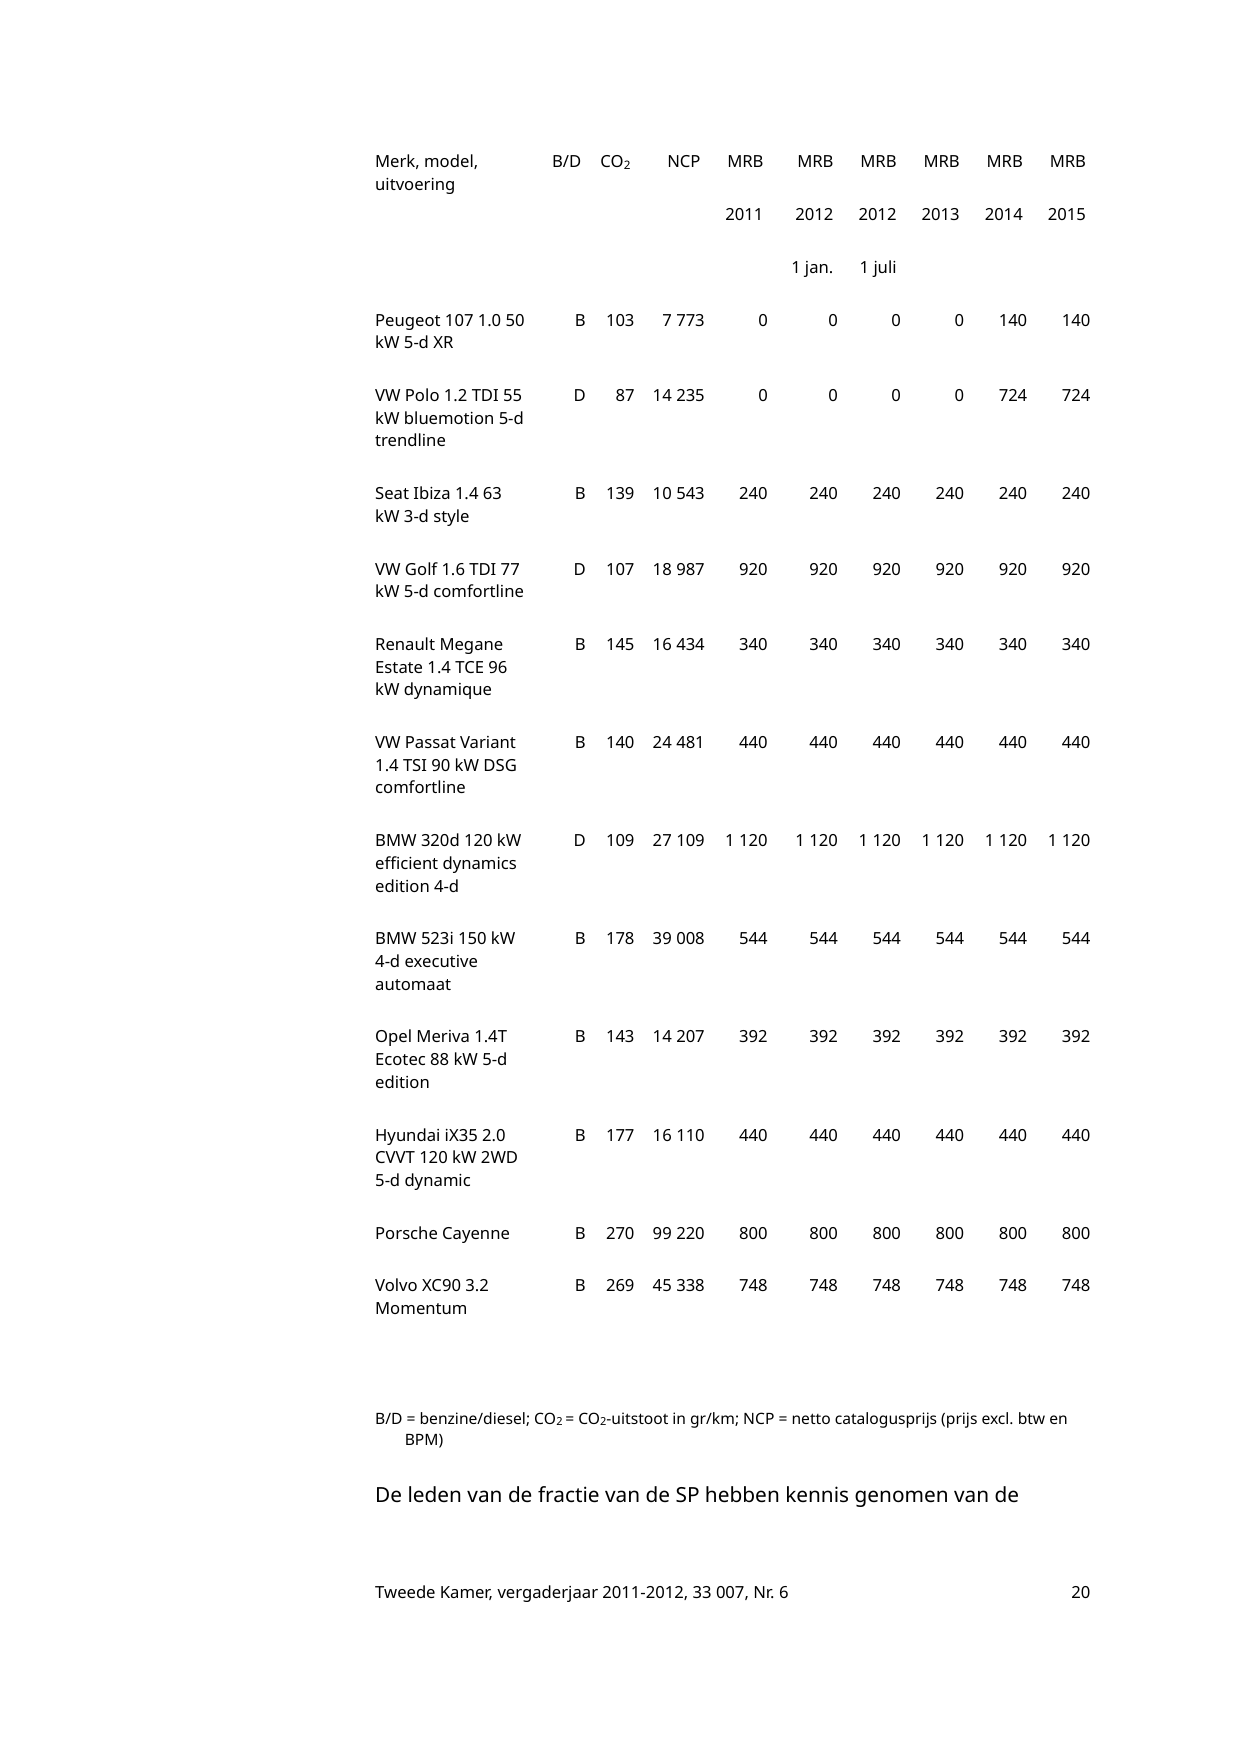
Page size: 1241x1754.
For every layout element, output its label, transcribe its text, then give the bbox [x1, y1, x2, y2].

table_cell 0 [768, 384, 838, 482]
table_cell BMW 523i 150 kW 4-d executive automaat [375, 927, 529, 1025]
table_cell 748 [768, 1274, 838, 1349]
table_cell 240 [768, 482, 838, 557]
table_cell 544 [901, 927, 964, 1025]
table_header CO2 [585, 150, 634, 308]
table_cell 724 [964, 384, 1027, 482]
table_cell 1 120 [901, 829, 964, 927]
table_cell 544 [705, 927, 767, 1025]
table_cell 87 [585, 384, 634, 482]
table_header B/D [529, 150, 585, 308]
table_cell Hyundai iX35 2.0 CVVT 120 kW 2WD 5-d dynamic [375, 1123, 529, 1221]
text De leden van de fractie van de SP hebben kennis genomen van de [375, 1480, 1090, 1509]
table_cell 440 [1027, 731, 1090, 829]
table_cell 27 109 [634, 829, 704, 927]
table_cell 440 [838, 731, 901, 829]
table_cell 800 [838, 1221, 901, 1274]
table_cell 800 [768, 1221, 838, 1274]
table_cell 920 [705, 557, 767, 632]
table_cell 748 [964, 1274, 1027, 1349]
table_header NCP [634, 150, 704, 308]
table_cell 440 [768, 1123, 838, 1221]
table_cell 1 120 [1027, 829, 1090, 927]
table_cell B [529, 927, 585, 1025]
table_cell 0 [768, 308, 838, 383]
table_header Merk, model, uitvoering [375, 150, 529, 308]
table_cell B [529, 308, 585, 383]
table_cell 109 [585, 829, 634, 927]
table_cell 920 [838, 557, 901, 632]
table_cell 440 [768, 731, 838, 829]
table_cell 140 [1027, 308, 1090, 383]
table_header MRB 2012 1 juli [838, 150, 901, 308]
table_cell Peugeot 107 1.0 50 kW 5-d XR [375, 308, 529, 383]
table_cell 800 [964, 1221, 1027, 1274]
table_cell 724 [1027, 384, 1090, 482]
table_cell 240 [901, 482, 964, 557]
table_cell 143 [585, 1025, 634, 1123]
table_cell 1 120 [964, 829, 1027, 927]
table_cell 139 [585, 482, 634, 557]
table_cell 392 [768, 1025, 838, 1123]
table_cell B [529, 1123, 585, 1221]
table_cell 18 987 [634, 557, 704, 632]
table_cell D [529, 829, 585, 927]
table_cell 920 [964, 557, 1027, 632]
table_cell 1 120 [768, 829, 838, 927]
table_cell 14 235 [634, 384, 704, 482]
table_cell 140 [964, 308, 1027, 383]
table_cell 440 [964, 1123, 1027, 1221]
table_cell 800 [705, 1221, 767, 1274]
table_cell 0 [838, 308, 901, 383]
table_cell 240 [705, 482, 767, 557]
table_cell 10 543 [634, 482, 704, 557]
table_cell 748 [838, 1274, 901, 1349]
table_cell 0 [901, 308, 964, 383]
table_cell 240 [1027, 482, 1090, 557]
table_cell 240 [964, 482, 1027, 557]
table_cell B [529, 1221, 585, 1274]
table_header MRB 2015 [1027, 150, 1090, 308]
table_cell 800 [901, 1221, 964, 1274]
table_cell 544 [838, 927, 901, 1025]
table_cell 145 [585, 633, 634, 731]
table_cell 748 [1027, 1274, 1090, 1349]
table_cell 0 [838, 384, 901, 482]
table_cell 270 [585, 1221, 634, 1274]
table_cell BMW 320d 120 kW efficient dynamics edition 4-d [375, 829, 529, 927]
table_cell 920 [768, 557, 838, 632]
table_cell 920 [901, 557, 964, 632]
table_cell 440 [705, 1123, 767, 1221]
table_cell Volvo XC90 3.2 Momentum [375, 1274, 529, 1349]
table_cell 544 [768, 927, 838, 1025]
table_cell 7 773 [634, 308, 704, 383]
table_cell 0 [705, 384, 767, 482]
table_cell 440 [901, 731, 964, 829]
table_cell 440 [964, 731, 1027, 829]
table_cell 440 [838, 1123, 901, 1221]
table_cell 544 [1027, 927, 1090, 1025]
table_cell VW Passat Variant 1.4 TSI 90 kW DSG comfortline [375, 731, 529, 829]
table_cell 39 008 [634, 927, 704, 1025]
table_cell D [529, 384, 585, 482]
table_cell 103 [585, 308, 634, 383]
table_cell B [529, 482, 585, 557]
table_header MRB 2011 [705, 150, 767, 308]
table_cell Opel Meriva 1.4T Ecotec 88 kW 5-d edition [375, 1025, 529, 1123]
table_cell 340 [901, 633, 964, 731]
table_cell 140 [585, 731, 634, 829]
table_header MRB 2012 1 jan. [768, 150, 838, 308]
table_cell 178 [585, 927, 634, 1025]
table_cell D [529, 557, 585, 632]
table_cell 16 434 [634, 633, 704, 731]
table_cell 340 [964, 633, 1027, 731]
table_cell 1 120 [838, 829, 901, 927]
table_cell 269 [585, 1274, 634, 1349]
table_cell 392 [838, 1025, 901, 1123]
table_cell B [529, 731, 585, 829]
table_cell 340 [838, 633, 901, 731]
table_cell 107 [585, 557, 634, 632]
table_cell 544 [964, 927, 1027, 1025]
table_cell 0 [705, 308, 767, 383]
table_cell 440 [1027, 1123, 1090, 1221]
table_cell 340 [705, 633, 767, 731]
table_cell VW Polo 1.2 TDI 55 kW bluemotion 5-d trendline [375, 384, 529, 482]
table_cell 1 120 [705, 829, 767, 927]
table_cell 392 [964, 1025, 1027, 1123]
table_cell 340 [1027, 633, 1090, 731]
table_header MRB 2013 [901, 150, 964, 308]
table_cell B [529, 1025, 585, 1123]
table_cell VW Golf 1.6 TDI 77 kW 5-d comfortline [375, 557, 529, 632]
table_cell 392 [705, 1025, 767, 1123]
table_cell 45 338 [634, 1274, 704, 1349]
table_cell 440 [901, 1123, 964, 1221]
table_cell 392 [1027, 1025, 1090, 1123]
table_cell 800 [1027, 1221, 1090, 1274]
table_cell 177 [585, 1123, 634, 1221]
table_cell 748 [901, 1274, 964, 1349]
table_cell 0 [901, 384, 964, 482]
table_cell 340 [768, 633, 838, 731]
table_cell 392 [901, 1025, 964, 1123]
table_cell 748 [705, 1274, 767, 1349]
table_cell 440 [705, 731, 767, 829]
table_cell 24 481 [634, 731, 704, 829]
table_cell 99 220 [634, 1221, 704, 1274]
table_cell B [529, 633, 585, 731]
table_cell Porsche Cayenne [375, 1221, 529, 1274]
table_cell 14 207 [634, 1025, 704, 1123]
table_header MRB 2014 [964, 150, 1027, 308]
table_cell Seat Ibiza 1.4 63 kW 3-d style [375, 482, 529, 557]
table_cell B [529, 1274, 585, 1349]
table_cell Renault Megane Estate 1.4 TCE 96 kW dynamique [375, 633, 529, 731]
text B/D = benzine/diesel; CO2 = CO2-uitstoot in gr/km; NCP = netto catalogusprijs (prijs excl. btw en BPM) [375, 1408, 1090, 1450]
table_cell 16 110 [634, 1123, 704, 1221]
table_cell 920 [1027, 557, 1090, 632]
table_cell 240 [838, 482, 901, 557]
